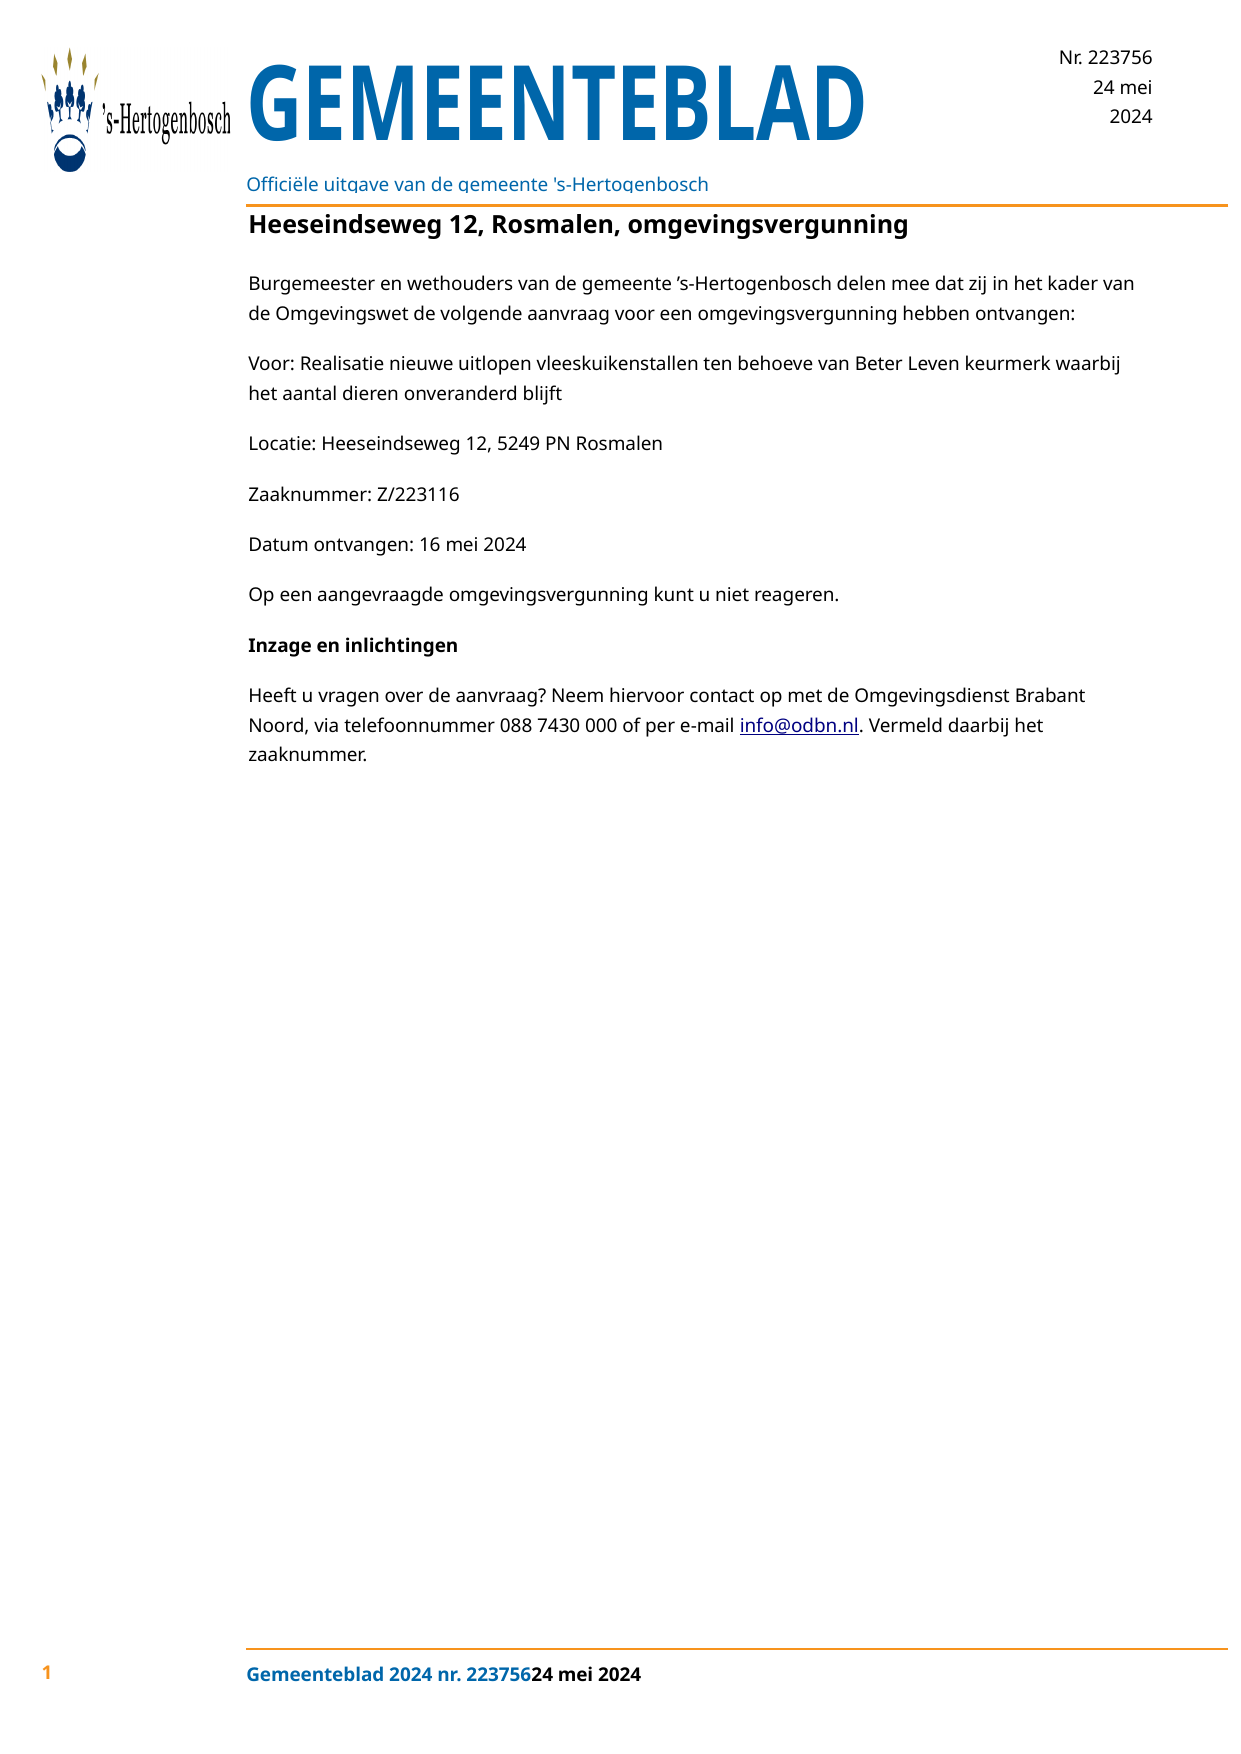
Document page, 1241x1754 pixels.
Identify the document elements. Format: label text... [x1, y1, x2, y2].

text Op een aangevraagde omgevingsvergunning kunt u niet reageren. [248, 582, 1152, 607]
text Locatie: Heeseindseweg 12, 5249 PN Rosmalen [248, 430, 1152, 456]
text Inzage en inlichtingen [248, 632, 1152, 658]
text Zaaknummer: Z/223116 [248, 481, 1152, 506]
text Datum ontvangen: 16 mei 2024 [248, 531, 1152, 557]
text Heeseindseweg 12, Rosmalen, omgevingsvergunning [248, 207, 1152, 241]
text Burgemeester en wethouders van de gemeente ’s-Hertogenbosch delen mee dat zij in het kader van de Omgevingswet de volgende aanvraag voor een omgevingsvergunning hebben ontvangen: [248, 270, 1152, 326]
picture [41, 47, 231, 172]
text Heeft u vragen over de aanvraag? Neem hiervoor contact op met de Omgevingsdienst Brabant Noord, via telefoonnummer 088 7430 000 of per e-mail info@odbn.nl. Vermeld daarbij het zaaknummer. [248, 682, 1152, 767]
text Voor: Realisatie nieuwe uitlopen vleeskuikenstallen ten behoeve van Beter Leven keurmerk waarbij het aantal dieren onveranderd blijft [248, 350, 1152, 406]
